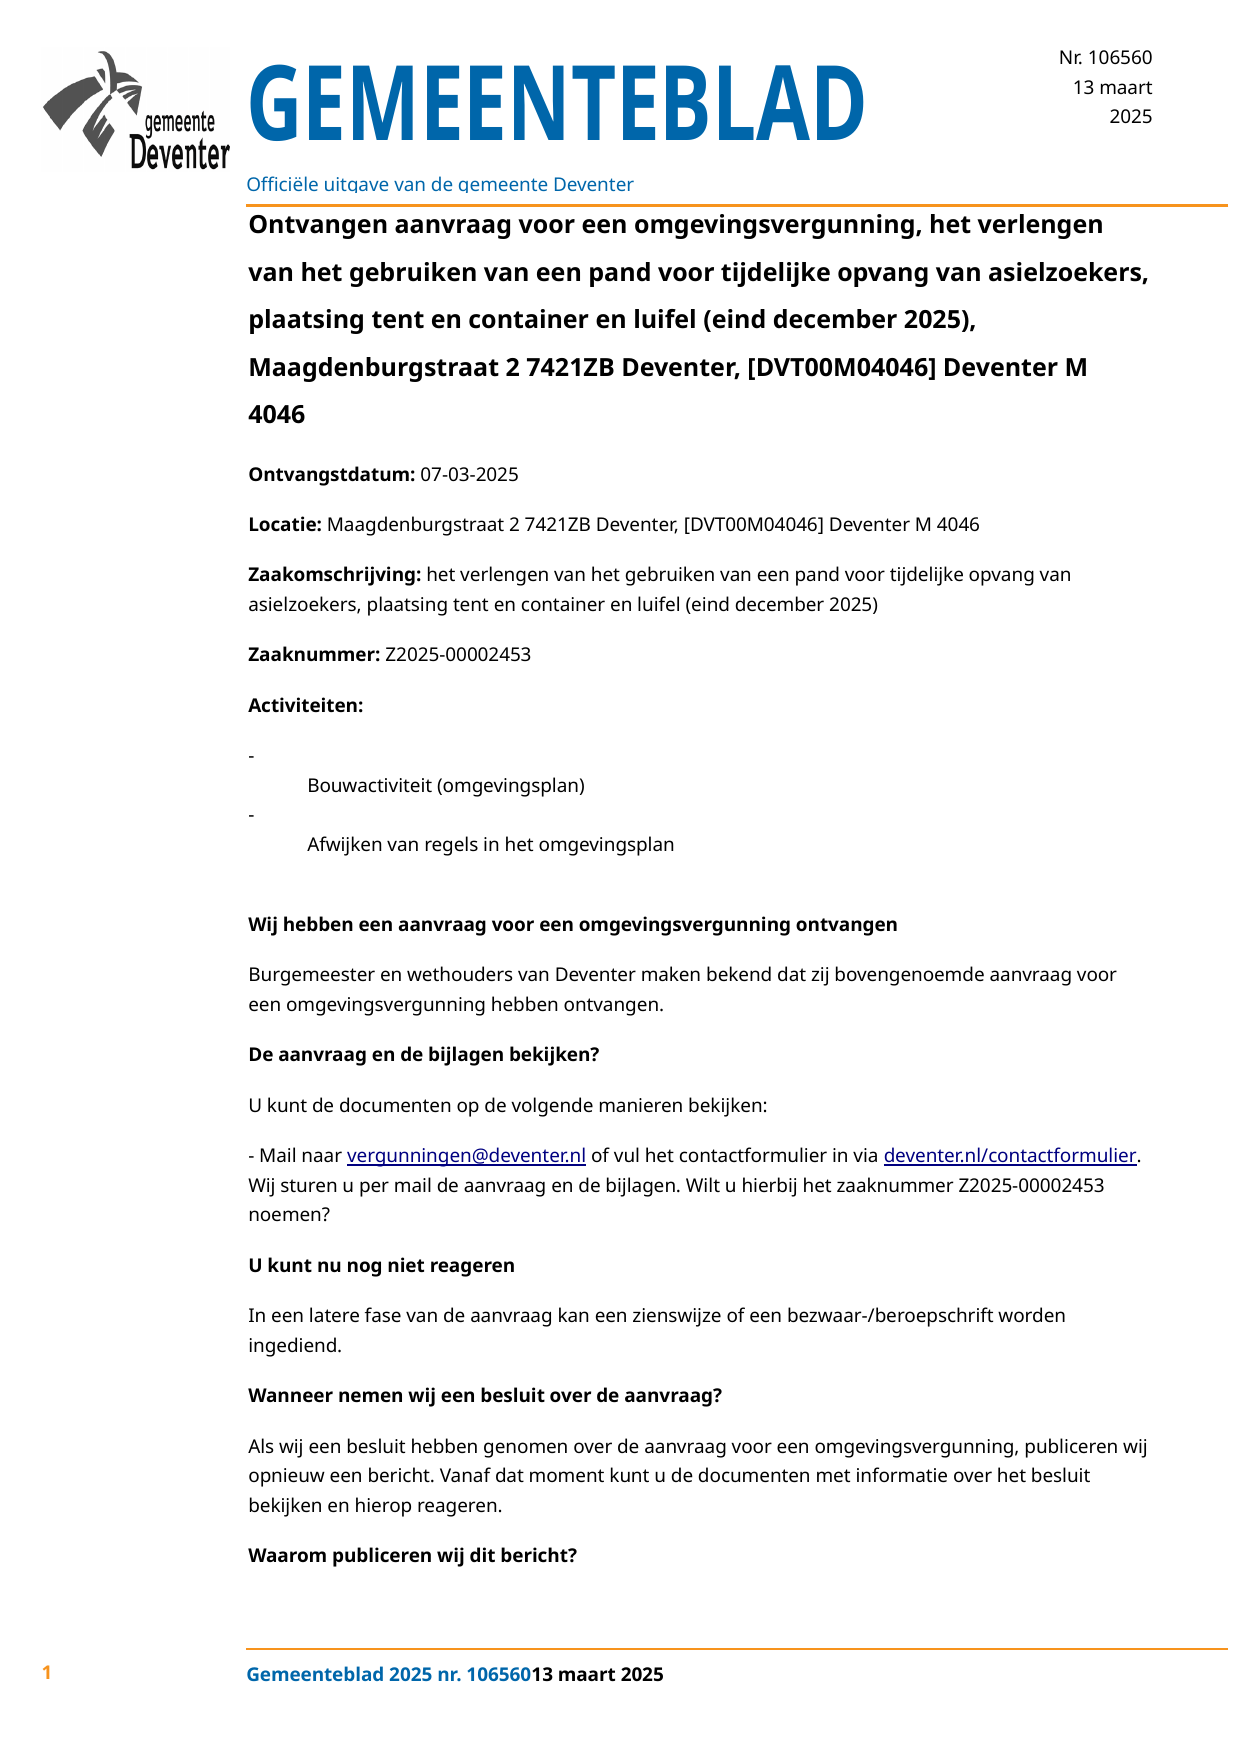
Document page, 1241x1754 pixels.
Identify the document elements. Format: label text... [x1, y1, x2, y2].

text Ontvangstdatum: 07-03-2025 [248, 461, 1152, 486]
text U kunt nu nog niet reageren [248, 1252, 1152, 1278]
text Locatie: Maagdenburgstraat 2 7421ZB Deventer, [DVT00M04046] Deventer M 4046 [248, 511, 1152, 537]
text Als wij een besluit hebben genomen over de aanvraag voor een omgevingsvergunning, publiceren wij opnieuw een bericht. Vanaf dat moment kunt u de documenten met informatie over het besluit bekijken en hierop reageren. [248, 1433, 1152, 1518]
picture [41, 47, 231, 172]
text U kunt de documenten op de volgende manieren bekijken: [248, 1092, 1152, 1118]
list Afwijken van regels in het omgevingsplan [248, 831, 1152, 857]
text Wanneer nemen wij een besluit over de aanvraag? [248, 1382, 1152, 1408]
text Waarom publiceren wij dit bericht? [248, 1542, 1152, 1568]
text Zaakomschrijving: het verlengen van het gebruiken van een pand voor tijdelijke opvang van asielzoekers, plaatsing tent en container en luifel (eind december 2025) [248, 562, 1152, 617]
list Bouwactiviteit (omgevingsplan) [248, 772, 1152, 798]
text - Mail naar vergunningen@deventer.nl of vul het contactformulier in via deventer.nl/contactformulier. Wij sturen u per mail de aanvraag en de bijlagen. Wilt u hierbij het zaaknummer Z2025-00002453 noemen? [248, 1142, 1152, 1227]
text In een latere fase van de aanvraag kan een zienswijze of een bezwaar-/beroepschrift worden ingediend. [248, 1302, 1152, 1358]
text Burgemeester en wethouders van Deventer maken bekend dat zij bovengenoemde aanvraag voor een omgevingsvergunning hebben ontvangen. [248, 962, 1152, 1017]
text Ontvangen aanvraag voor een omgevingsvergunning, het verlengen van het gebruiken van een pand voor tijdelijke opvang van asielzoekers, plaatsing tent en container en luifel (eind december 2025), Maagdenburgstraat 2 7421ZB Deventer, [DVT00M04046] Deventer M 4046 [248, 207, 1152, 431]
text Zaaknummer: Z2025-00002453 [248, 642, 1152, 667]
text Activiteiten: [248, 692, 1152, 718]
text De aanvraag en de bijlagen bekijken? [248, 1042, 1152, 1067]
text Wij hebben een aanvraag voor een omgevingsvergunning ontvangen [248, 911, 1152, 937]
